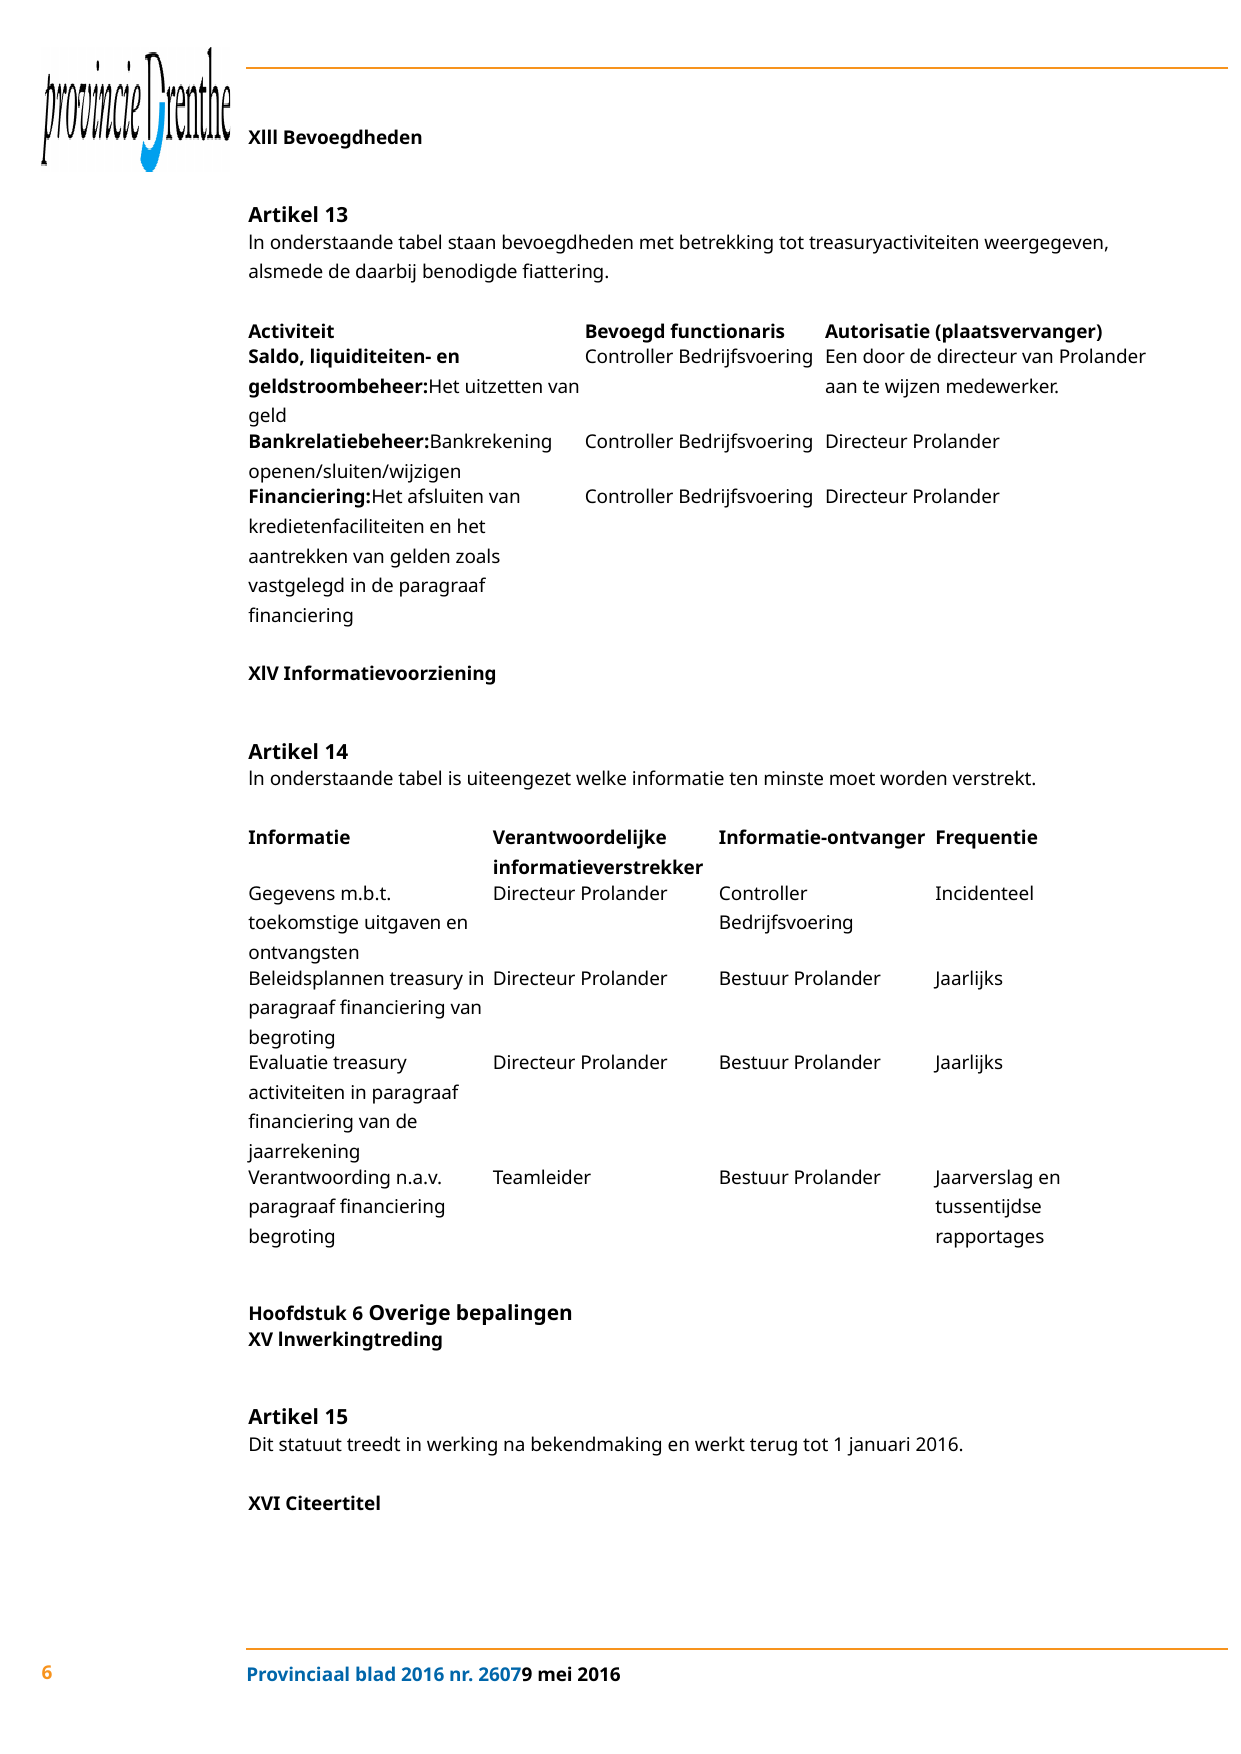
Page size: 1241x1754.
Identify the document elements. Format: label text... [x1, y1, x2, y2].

table_cell Jaarverslag en tussentijdse rapportages [935, 1164, 1152, 1249]
table_cell Beleidsplannen treasury in paragraaf financiering van begroting [248, 965, 493, 1049]
table_cell Directeur Prolander [825, 484, 1152, 628]
table_header Bevoegd functionaris [585, 318, 825, 343]
picture [41, 47, 231, 172]
text Dit statuut treedt in werking na bekendmaking en werkt terug tot 1 januari 2016. [248, 1431, 1152, 1457]
text Hoofdstuk 6 Overige bepalingen [248, 1298, 1152, 1326]
table_cell Controller Bedrijfsvoering [719, 880, 935, 965]
text Artikel 14 [248, 737, 1152, 765]
table_cell Bestuur Prolander [719, 1164, 935, 1249]
table_header Frequentie [935, 825, 1152, 880]
table_cell Controller Bedrijfsvoering [585, 344, 825, 428]
table_cell Directeur Prolander [493, 965, 719, 1049]
table_cell Bestuur Prolander [719, 1050, 935, 1164]
table_cell Directeur Prolander [493, 880, 719, 965]
table_cell Bestuur Prolander [719, 965, 935, 1049]
text Xlll Bevoegdheden [248, 124, 1152, 150]
table_cell Evaluatie treasury activiteiten in paragraaf financiering van de jaarrekening [248, 1050, 493, 1164]
table_cell Bankrelatiebeheer:Bankrekening openen/sluiten/wijzigen [248, 429, 584, 484]
text XV lnwerkingtreding [248, 1326, 1152, 1352]
table_cell Incidenteel [935, 880, 1152, 965]
table_cell Verantwoording n.a.v. paragraaf financiering begroting [248, 1164, 493, 1249]
text Artikel 15 [248, 1402, 1152, 1431]
text Artikel 13 [248, 201, 1152, 229]
text XVI Citeertitel [248, 1490, 1152, 1516]
table_cell Directeur Prolander [493, 1050, 719, 1164]
table_cell Controller Bedrijfsvoering [585, 429, 825, 484]
table_header Verantwoordelijke informatieverstrekker [493, 825, 719, 880]
table_header Informatie-ontvanger [719, 825, 935, 880]
table_cell Controller Bedrijfsvoering [585, 484, 825, 628]
table_cell Teamleider [493, 1164, 719, 1249]
table_cell Financiering:Het afsluiten van kredietenfaciliteiten en het aantrekken van gelden zoals vastgelegd in de paragraaf financiering [248, 484, 584, 628]
table_cell Saldo, liquiditeiten- en geldstroombeheer:Het uitzetten van geld [248, 344, 584, 428]
table_cell Directeur Prolander [825, 429, 1152, 484]
text ln onderstaande tabel staan bevoegdheden met betrekking tot treasuryactiviteiten weergegeven, alsmede de daarbij benodigde fiattering. [248, 229, 1152, 284]
table_cell Gegevens m.b.t. toekomstige uitgaven en ontvangsten [248, 880, 493, 965]
table_cell Jaarlijks [935, 965, 1152, 1049]
table_header Activiteit [248, 318, 584, 343]
table_cell Een door de directeur van Prolander aan te wijzen medewerker. [825, 344, 1152, 428]
text ln onderstaande tabel is uiteengezet welke informatie ten minste moet worden verstrekt. [248, 765, 1152, 791]
table_cell Jaarlijks [935, 1050, 1152, 1164]
table_header Informatie [248, 825, 493, 880]
text XlV Informatievoorziening [248, 661, 1152, 686]
table_header Autorisatie (plaatsvervanger) [825, 318, 1152, 343]
